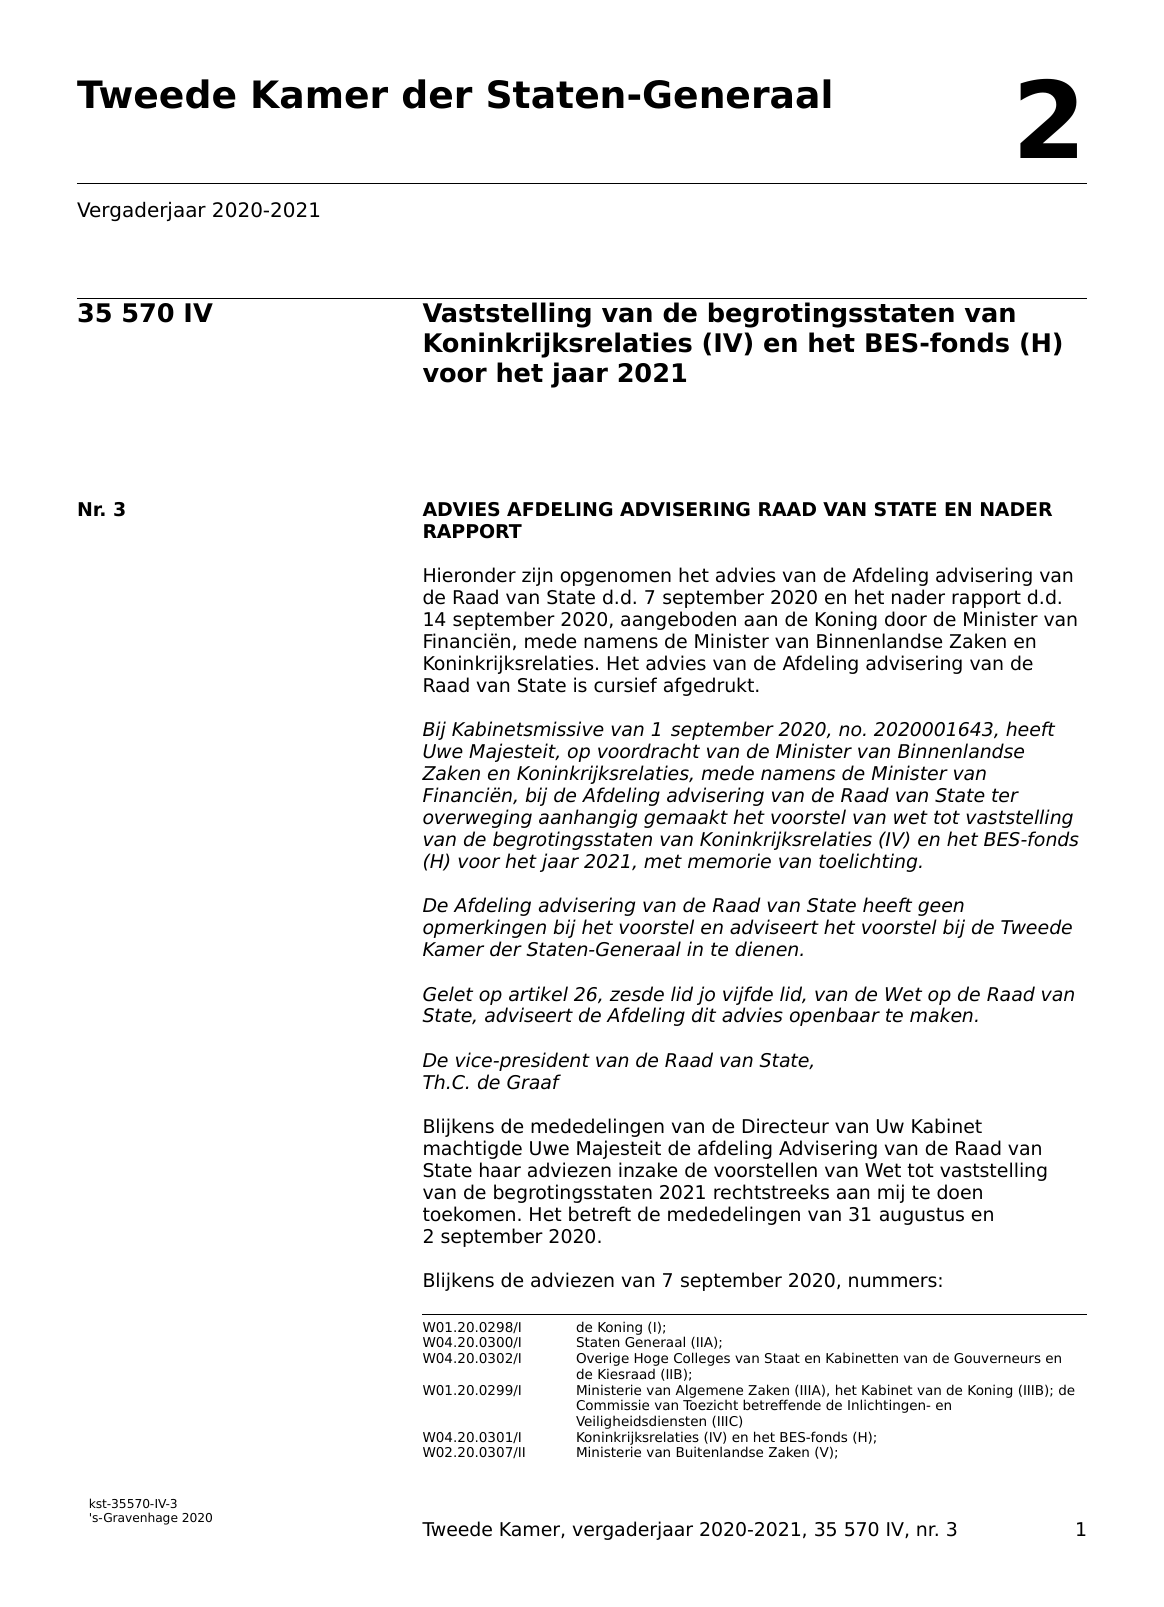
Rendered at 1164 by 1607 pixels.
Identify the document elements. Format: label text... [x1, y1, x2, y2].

text Hieronder zijn opgenomen het advies van de Afdeling advisering van de Raad van State d.d. 7 september 2020 en het nader rapport d.d. 14 september 2020, aangeboden aan de Koning door de Minister van Financiën, mede namens de Minister van Binnenlandse Zaken en Koninkrijksrelaties. Het advies van de Afdeling advisering van de Raad van State is cursief afgedrukt. [422, 565, 1087, 697]
table_header de Koning (I); [570, 1315, 1087, 1335]
text De Afdeling advisering van de Raad van State heeft geen opmerkingen bij het voorstel en adviseert het voorstel bij de Tweede Kamer der Staten-Generaal in te dienen. [422, 895, 1087, 961]
text kst-35570-IV-3 [88, 1497, 323, 1511]
text Blijkens de mededelingen van de Directeur van Uw Kabinet machtigde Uwe Majesteit de afdeling Advisering van de Raad van State haar adviezen inzake de voorstellen van Wet tot vaststelling van de begrotingsstaten 2021 rechtstreeks aan mij te doen toekomen. Het betreft de mededelingen van 31 augustus en 2 september 2020. [422, 1116, 1087, 1248]
table_cell W04.20.0300/I [422, 1335, 570, 1351]
table_cell Ministerie van Algemene Zaken (IIIA), het Kabinet van de Koning (IIIB); de Commissie van Toezicht betreffende de Inlichtingen- en Veiligheidsdiensten (IIIC) [570, 1382, 1087, 1429]
text Gelet op artikel 26, zesde lid jo vijfde lid, van de Wet op de Raad van State, adviseert de Afdeling dit advies openbaar te maken. [422, 983, 1087, 1027]
table_cell Vergaderjaar 2020-2021 [77, 184, 1087, 298]
table_cell Staten Generaal (IIA); [570, 1335, 1087, 1351]
text Blijkens de adviezen van 7 september 2020, nummers: [422, 1270, 1087, 1292]
table_cell Overige Hoge Colleges van Staat en Kabinetten van de Gouverneurs en de Kiesraad (IIB); [570, 1351, 1087, 1382]
text Th.C. de Graaf [422, 1072, 1087, 1093]
subtitle Nr. 3 ADVIES AFDELING ADVISERING RAAD VAN STATE EN NADER RAPPORT [77, 499, 1087, 543]
text 's-Gravenhage 2020 [88, 1511, 323, 1525]
table_cell W04.20.0301/I [422, 1430, 570, 1445]
text Bij Kabinetsmissive van 1 september 2020, no. 2020001643, heeft Uwe Majesteit, op voordracht van de Minister van Binnenlandse Zaken en Koninkrijksrelaties, mede namens de Minister van Financiën, bij de Afdeling advisering van de Raad van State ter overweging aanhangig gemaakt het voorstel van wet tot vaststelling van de begrotingsstaten van Koninkrijksrelaties (IV) en het BES-fonds (H) voor het jaar 2021, met memorie van toelichting. [422, 719, 1087, 873]
subtitle 35 570 IV Vaststelling van de begrotingsstaten van Koninkrijksrelaties (IV) en het BES-fonds (H) voor het jaar 2021 [77, 299, 1087, 388]
table_cell Koninkrijksrelaties (IV) en het BES-fonds (H); [570, 1430, 1087, 1445]
table_header W01.20.0298/I [422, 1315, 570, 1335]
text De vice-president van de Raad van State, [422, 1049, 1087, 1072]
table_cell Ministerie van Buitenlandse Zaken (V); [570, 1445, 1087, 1461]
table_cell W02.20.0307/II [422, 1445, 570, 1461]
table_cell W01.20.0299/I [422, 1382, 570, 1429]
table_header 2 [886, 59, 1087, 183]
table_cell W04.20.0302/I [422, 1351, 570, 1382]
table_header Tweede Kamer der Staten-Generaal [77, 59, 886, 183]
